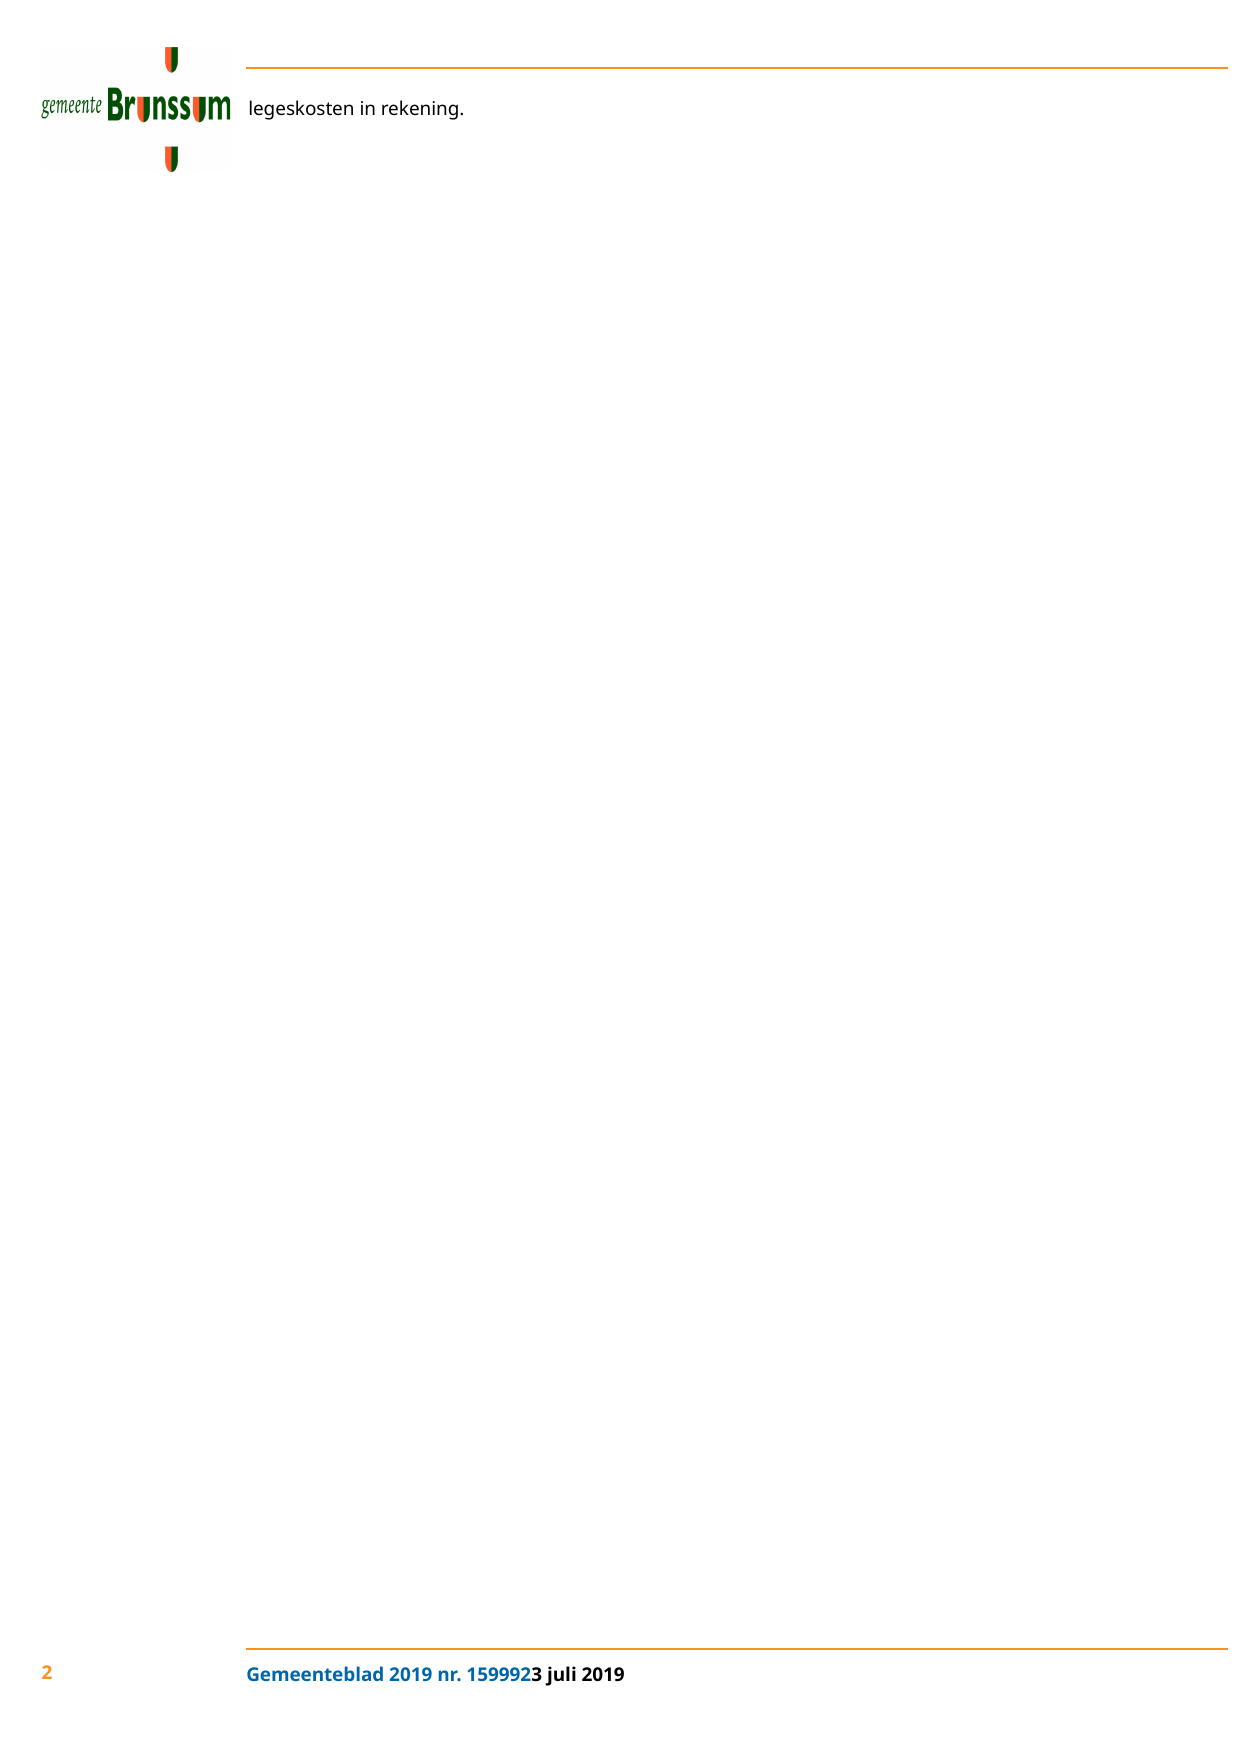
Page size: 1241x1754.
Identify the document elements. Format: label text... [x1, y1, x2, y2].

text legeskosten in rekening. [248, 95, 1152, 121]
picture [41, 47, 231, 172]
